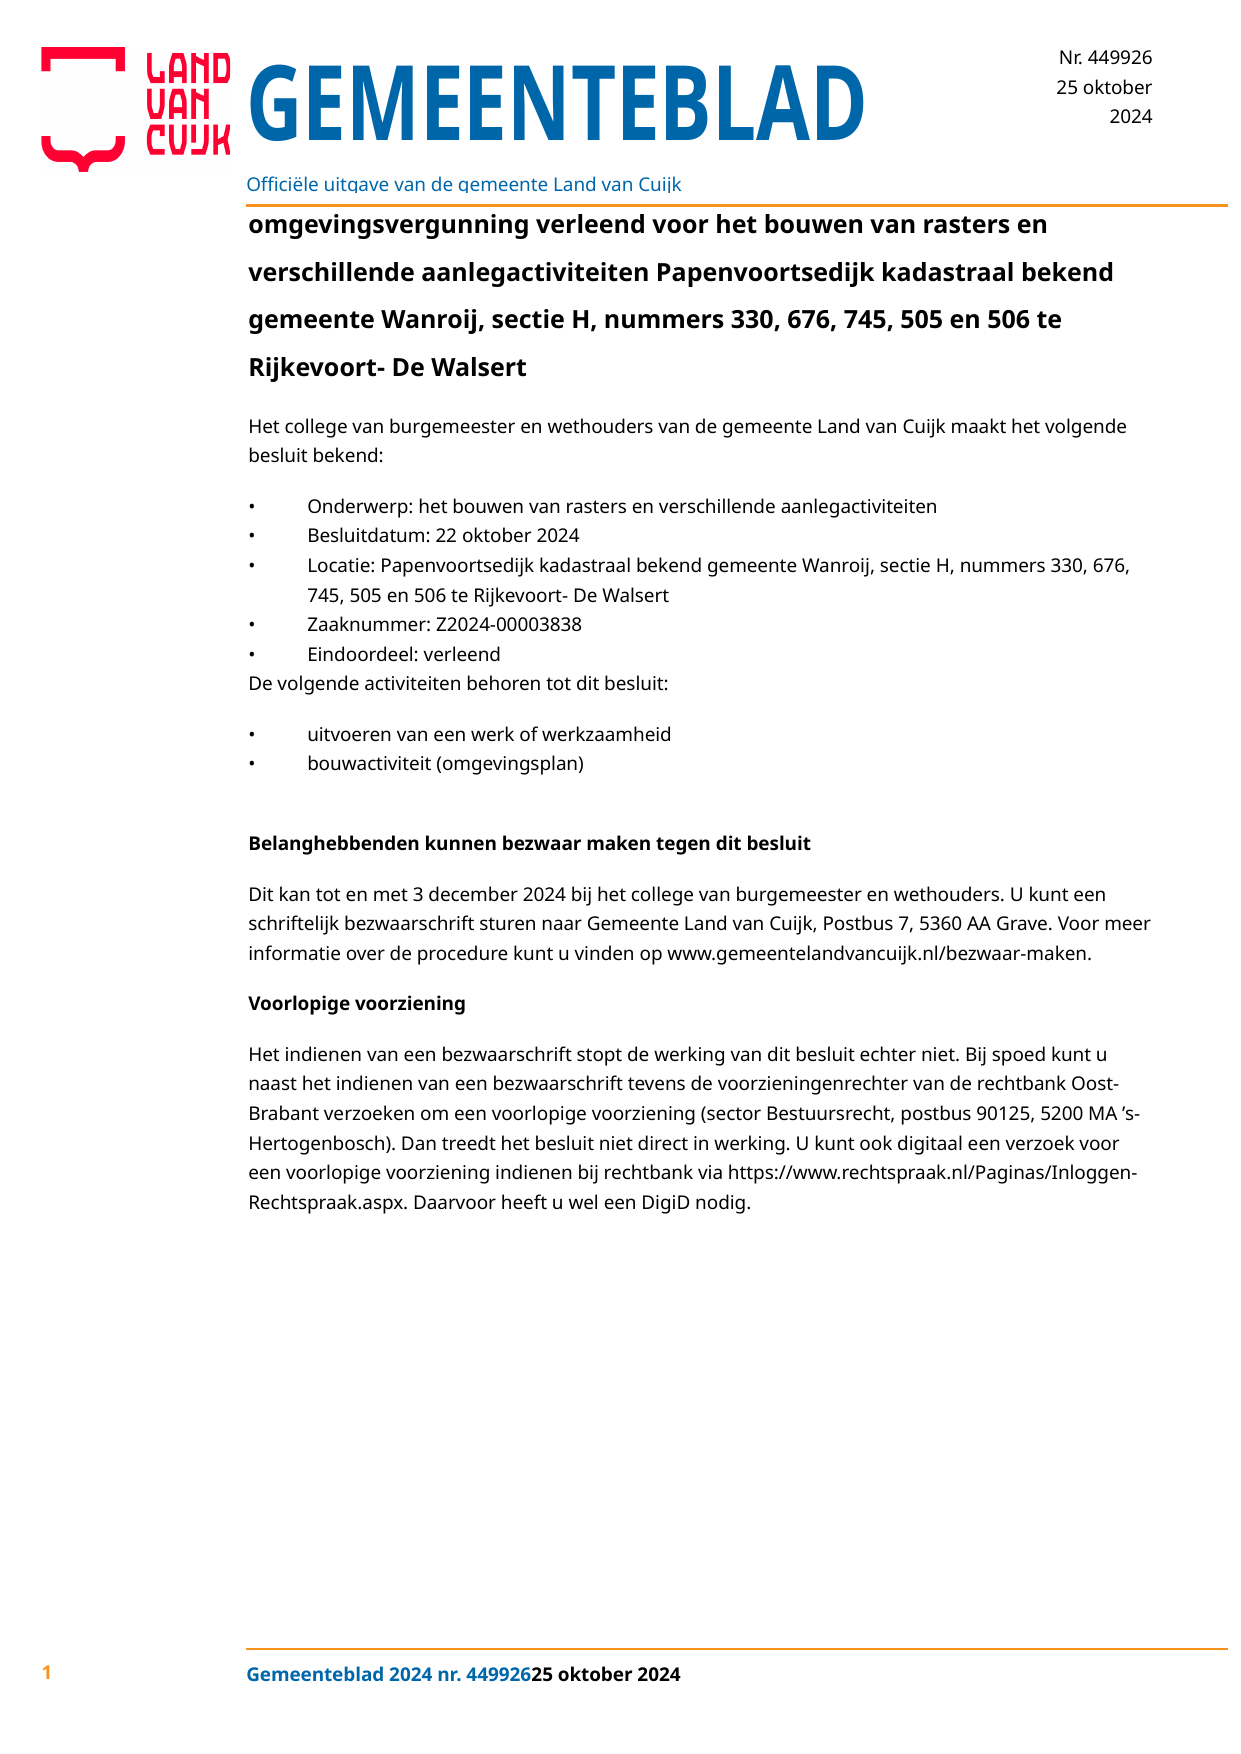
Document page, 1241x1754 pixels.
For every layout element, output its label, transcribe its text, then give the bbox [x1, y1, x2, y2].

text Voorlopige voorziening [248, 991, 1152, 1016]
list Zaaknummer: Z2024-00003838 [248, 611, 1152, 637]
text omgevingsvergunning verleend voor het bouwen van rasters en verschillende aanlegactiviteiten Papenvoortsedijk kadastraal bekend gemeente Wanroij, sectie H, nummers 330, 676, 745, 505 en 506 te Rijkevoort- De Walsert [248, 207, 1152, 384]
list Onderwerp: het bouwen van rasters en verschillende aanlegactiviteiten [248, 493, 1152, 519]
text Het indienen van een bezwaarschrift stopt de werking van dit besluit echter niet. Bij spoed kunt u naast het indienen van een bezwaarschrift tevens de voorzieningenrechter van de rechtbank Oost-Brabant verzoeken om een voorlopige voorziening (sector Bestuursrecht, postbus 90125, 5200 MA ’s-Hertogenbosch). Dan treedt het besluit niet direct in werking. U kunt ook digitaal een verzoek voor een voorlopige voorziening indienen bij rechtbank via https://www.rechtspraak.nl/Paginas/Inloggen-Rechtspraak.aspx. Daarvoor heeft u wel een DigiD nodig. [248, 1041, 1152, 1215]
list bouwactiviteit (omgevingsplan) [248, 751, 1152, 776]
text Belanghebbenden kunnen bezwaar maken tegen dit besluit [248, 831, 1152, 856]
list Locatie: Papenvoortsedijk kadastraal bekend gemeente Wanroij, sectie H, nummers 330, 676, 745, 505 en 506 te Rijkevoort- De Walsert [248, 552, 1152, 608]
text Dit kan tot en met 3 december 2024 bij het college van burgemeester en wethouders. U kunt een schriftelijk bezwaarschrift sturen naar Gemeente Land van Cuijk, Postbus 7, 5360 AA Grave. Voor meer informatie over de procedure kunt u vinden op www.gemeentelandvancuijk.nl/bezwaar-maken. [248, 881, 1152, 966]
text De volgende activiteiten behoren tot dit besluit: [248, 671, 1152, 696]
text Het college van burgemeester en wethouders van de gemeente Land van Cuijk maakt het volgende besluit bekend: [248, 413, 1152, 468]
list Besluitdatum: 22 oktober 2024 [248, 523, 1152, 548]
list uitvoeren van een werk of werkzaamheid [248, 721, 1152, 747]
list Eindoordeel: verleend [248, 641, 1152, 667]
picture [41, 47, 231, 172]
